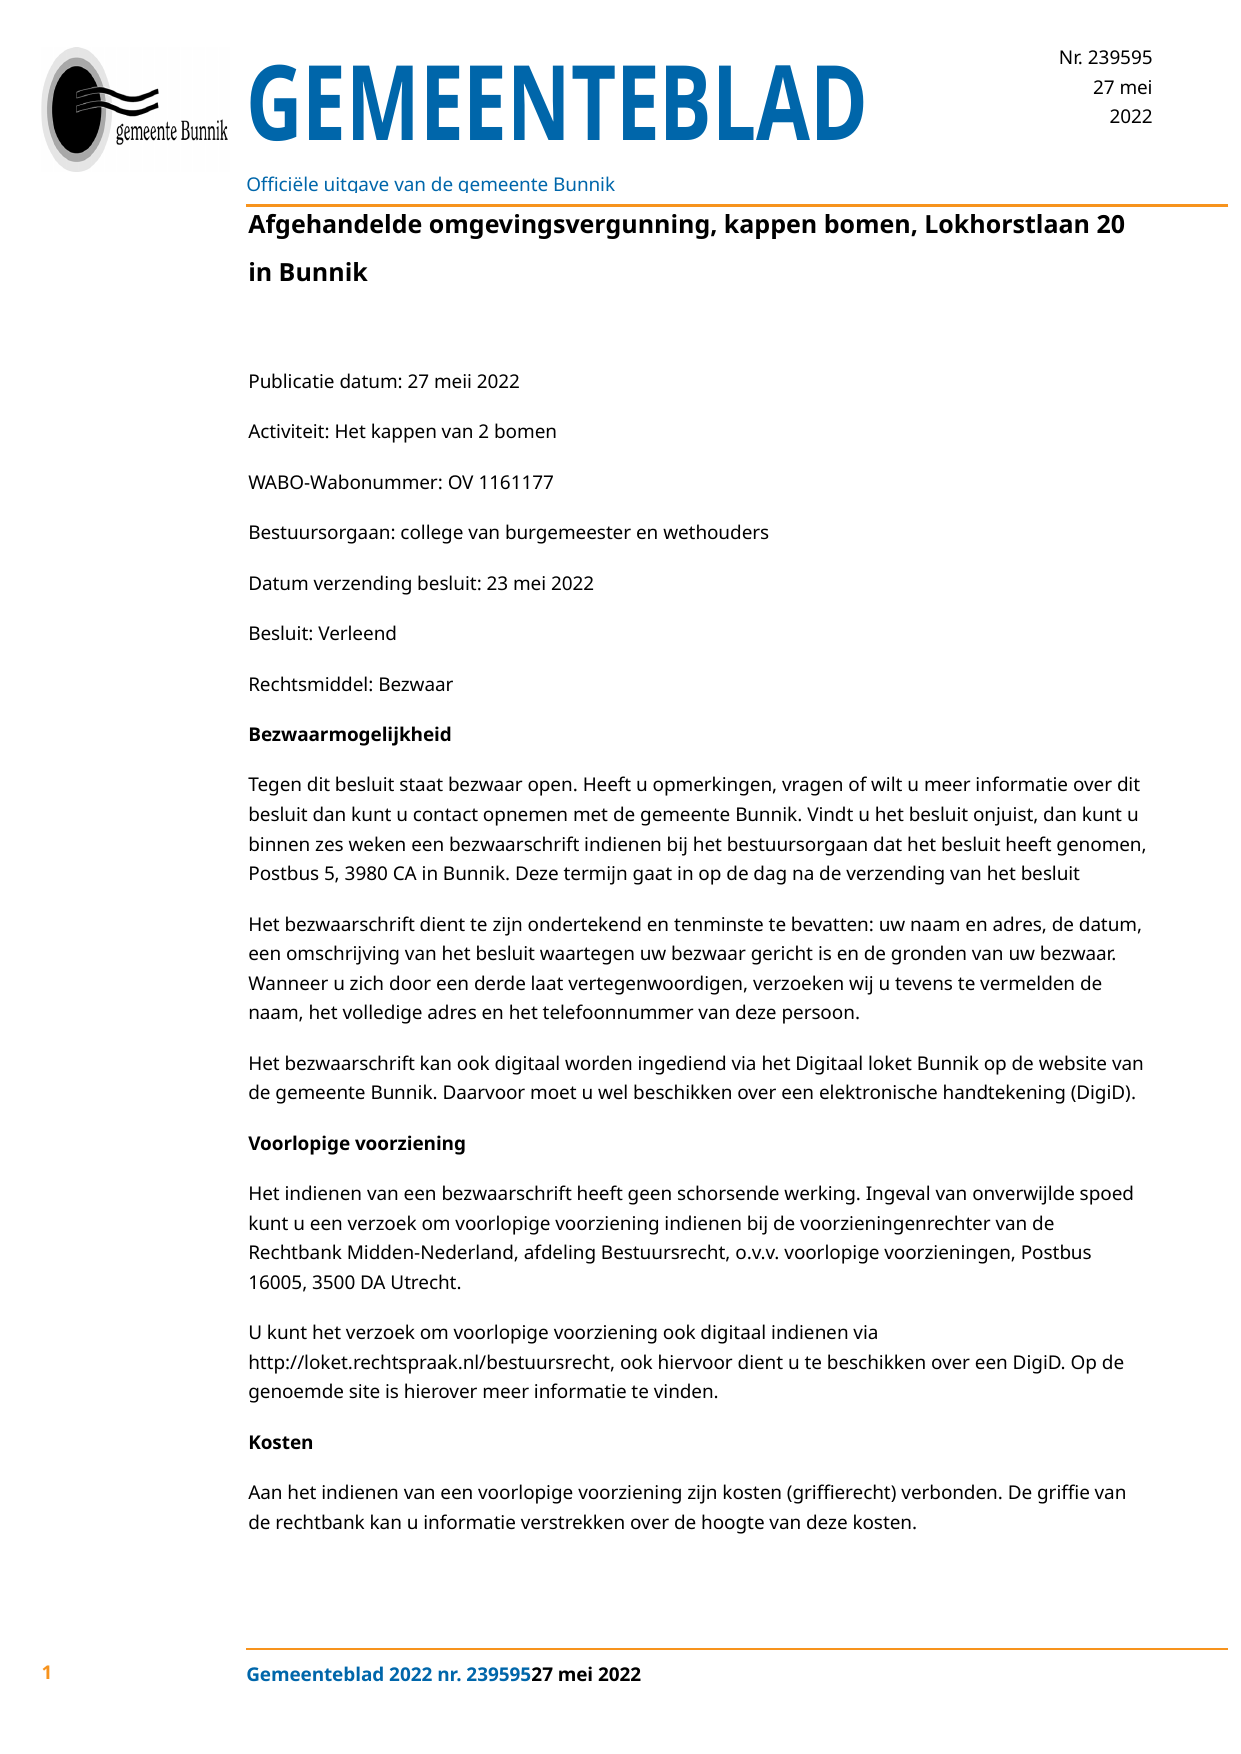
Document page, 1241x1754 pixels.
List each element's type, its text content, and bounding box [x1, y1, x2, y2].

text Kosten [248, 1429, 1152, 1455]
text WABO-Wabonummer: OV 1161177 [248, 469, 1152, 495]
text Het indienen van een bezwaarschrift heeft geen schorsende werking. Ingeval van onverwijlde spoed kunt u een verzoek om voorlopige voorziening indienen bij de voorzieningenrechter van de Rechtbank Midden-Nederland, afdeling Bestuursrecht, o.v.v. voorlopige voorzieningen, Postbus 16005, 3500 DA Utrecht. [248, 1180, 1152, 1295]
text Besluit: Verleend [248, 620, 1152, 646]
text Tegen dit besluit staat bezwaar open. Heeft u opmerkingen, vragen of wilt u meer informatie over dit besluit dan kunt u contact opnemen met de gemeente Bunnik. Vindt u het besluit onjuist, dan kunt u binnen zes weken een bezwaarschrift indienen bij het bestuursorgaan dat het besluit heeft genomen, Postbus 5, 3980 CA in Bunnik. Deze termijn gaat in op de dag na de verzending van het besluit [248, 772, 1152, 886]
text Afgehandelde omgevingsvergunning, kappen bomen, Lokhorstlaan 20 in Bunnik [248, 207, 1152, 288]
text Het bezwaarschrift kan ook digitaal worden ingediend via het Digitaal loket Bunnik op de website van de gemeente Bunnik. Daarvoor moet u wel beschikken over een elektronische handtekening (DigiD). [248, 1050, 1152, 1105]
text Publicatie datum: 27 meii 2022 [248, 368, 1152, 394]
text Datum verzending besluit: 23 mei 2022 [248, 570, 1152, 596]
text Activiteit: Het kappen van 2 bomen [248, 419, 1152, 444]
text U kunt het verzoek om voorlopige voorziening ook digitaal indienen via http://loket.rechtspraak.nl/bestuursrecht, ook hiervoor dient u te beschikken over een DigiD. Op de genoemde site is hierover meer informatie te vinden. [248, 1319, 1152, 1404]
text Rechtsmiddel: Bezwaar [248, 671, 1152, 697]
text Aan het indienen van een voorlopige voorziening zijn kosten (griffierecht) verbonden. De griffie van de rechtbank kan u informatie verstrekken over de hoogte van deze kosten. [248, 1479, 1152, 1535]
picture [41, 47, 231, 172]
text Het bezwaarschrift dient te zijn ondertekend en tenminste te bevatten: uw naam en adres, de datum, een omschrijving van het besluit waartegen uw bezwaar gericht is en de gronden van uw bezwaar. Wanneer u zich door een derde laat vertegenwoordigen, verzoeken wij u tevens te vermelden de naam, het volledige adres en het telefoonnummer van deze persoon. [248, 911, 1152, 1025]
text Bestuursorgaan: college van burgemeester en wethouders [248, 519, 1152, 545]
text Bezwaarmogelijkheid [248, 721, 1152, 747]
text Voorlopige voorziening [248, 1130, 1152, 1156]
